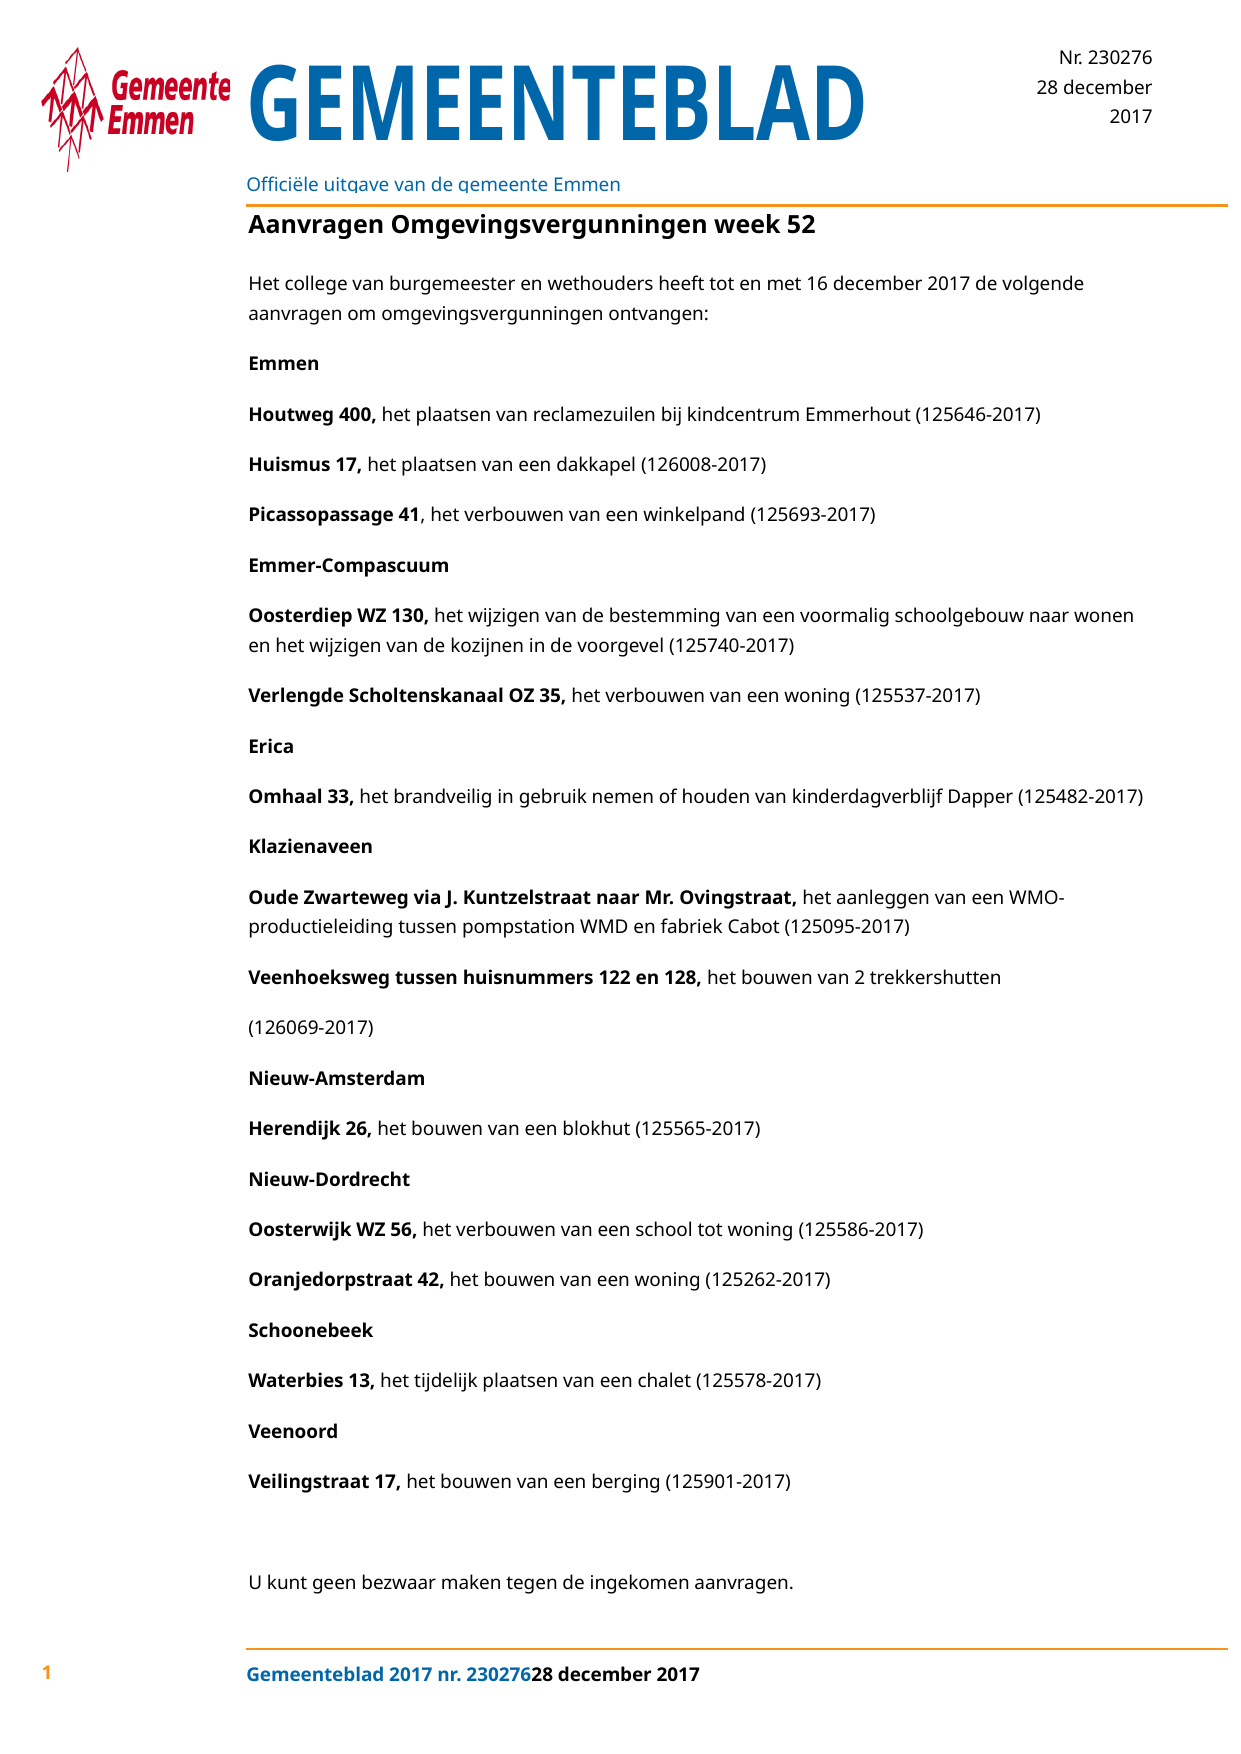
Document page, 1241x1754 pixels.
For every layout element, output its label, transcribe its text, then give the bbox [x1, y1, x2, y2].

text Omhaal 33, het brandveilig in gebruik nemen of houden van kinderdagverblijf Dapper (125482-2017) [248, 783, 1152, 809]
picture [41, 47, 231, 172]
text Picassopassage 41, het verbouwen van een winkelpand (125693-2017) [248, 502, 1152, 527]
text Houtweg 400, het plaatsen van reclamezuilen bij kindcentrum Emmerhout (125646-2017) [248, 401, 1152, 426]
text Nieuw-Dordrecht [248, 1166, 1152, 1191]
text Erica [248, 733, 1152, 758]
text Huismus 17, het plaatsen van een dakkapel (126008-2017) [248, 451, 1152, 477]
text Klazienaveen [248, 834, 1152, 859]
text Veenhoeksweg tussen huisnummers 122 en 128, het bouwen van 2 trekkershutten [248, 964, 1152, 990]
text Veenoord [248, 1418, 1152, 1443]
text Oranjedorpstraat 42, het bouwen van een woning (125262-2017) [248, 1267, 1152, 1292]
text Schoonebeek [248, 1317, 1152, 1343]
text Veilingstraat 17, het bouwen van een berging (125901-2017) [248, 1468, 1152, 1494]
text U kunt geen bezwaar maken tegen de ingekomen aanvragen. [248, 1569, 1152, 1595]
text Nieuw-Amsterdam [248, 1065, 1152, 1091]
text Oude Zwarteweg via J. Kuntzelstraat naar Mr. Ovingstraat, het aanleggen van een WMO-productieleiding tussen pompstation WMD en fabriek Cabot (125095-2017) [248, 884, 1152, 939]
text Verlengde Scholtenskanaal OZ 35, het verbouwen van een woning (125537-2017) [248, 682, 1152, 708]
text Emmen [248, 350, 1152, 376]
text Oosterdiep WZ 130, het wijzigen van de bestemming van een voormalig schoolgebouw naar wonen en het wijzigen van de kozijnen in de voorgevel (125740-2017) [248, 602, 1152, 658]
text Herendijk 26, het bouwen van een blokhut (125565-2017) [248, 1115, 1152, 1141]
text Het college van burgemeester en wethouders heeft tot en met 16 december 2017 de volgende aanvragen om omgevingsvergunningen ontvangen: [248, 270, 1152, 326]
text (126069-2017) [248, 1014, 1152, 1040]
text Aanvragen Omgevingsvergunningen week 52 [248, 207, 1152, 241]
text Emmer-Compascuum [248, 552, 1152, 578]
text Oosterwijk WZ 56, het verbouwen van een school tot woning (125586-2017) [248, 1216, 1152, 1242]
text Waterbies 13, het tijdelijk plaatsen van een chalet (125578-2017) [248, 1367, 1152, 1393]
